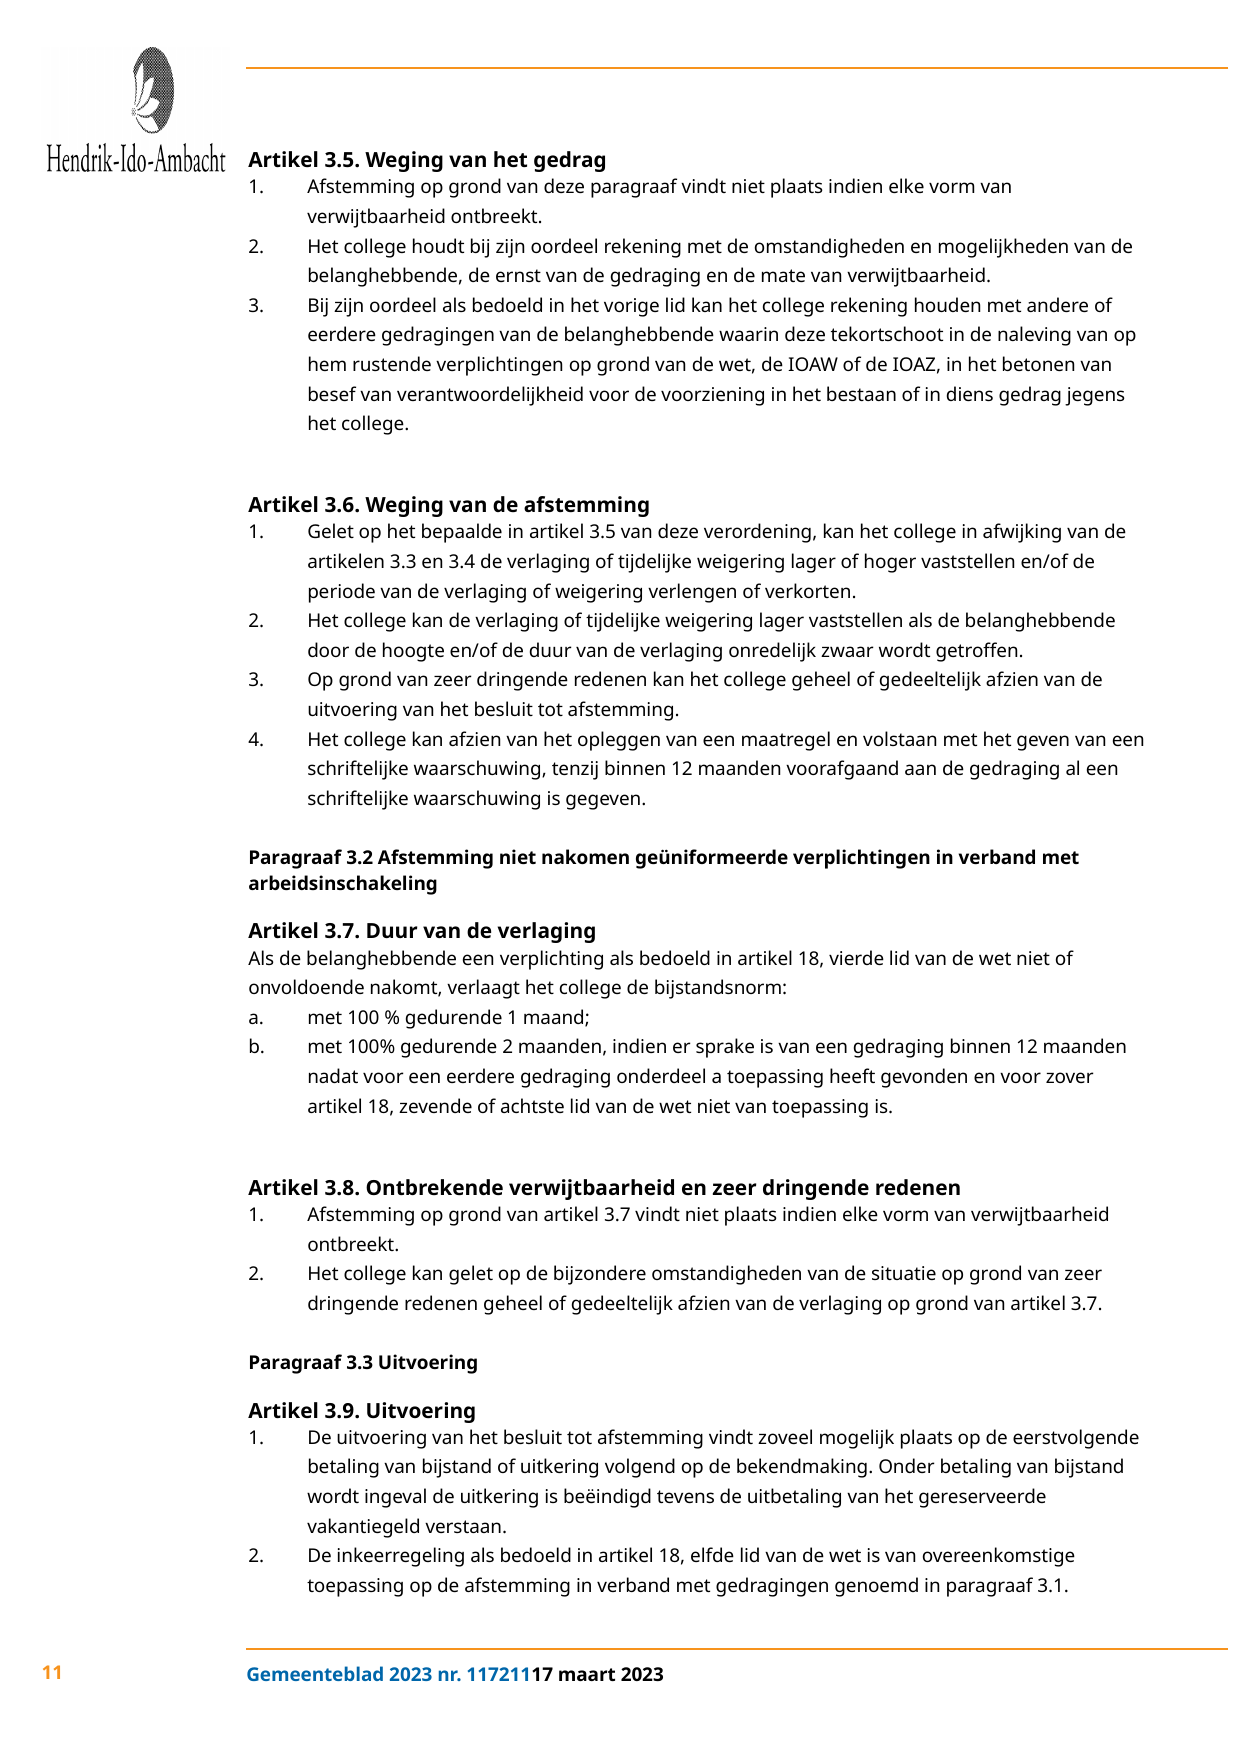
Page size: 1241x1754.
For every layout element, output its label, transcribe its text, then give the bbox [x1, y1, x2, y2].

text Paragraaf 3.3 Uitvoering [248, 1349, 1152, 1375]
text Artikel 3.6. Weging van de afstemming [248, 490, 1152, 519]
picture [41, 47, 231, 172]
list met 100 % gedurende 1 maand; [248, 1004, 1152, 1030]
list De uitvoering van het besluit tot afstemming vindt zoveel mogelijk plaats op de eerstvolgende betaling van bijstand of uitkering volgend op de bekendmaking. Onder betaling van bijstand wordt ingeval de uitkering is beëindigd tevens de uitbetaling van het gereserveerde vakantiegeld verstaan. [248, 1424, 1152, 1539]
list Afstemming op grond van artikel 3.7 vindt niet plaats indien elke vorm van verwijtbaarheid ontbreekt. [248, 1201, 1152, 1257]
list Gelet op het bepaalde in artikel 3.5 van deze verordening, kan het college in afwijking van de artikelen 3.3 en 3.4 de verlaging of tijdelijke weigering lager of hoger vaststellen en/of de periode van de verlaging of weigering verlengen of verkorten. [248, 519, 1152, 604]
list Het college kan de verlaging of tijdelijke weigering lager vaststellen als de belanghebbende door de hoogte en/of de duur van de verlaging onredelijk zwaar wordt getroffen. [248, 607, 1152, 663]
text Artikel 3.5. Weging van het gedrag [248, 145, 1152, 174]
text Paragraaf 3.2 Afstemming niet nakomen geüniformeerde verplichtingen in verband met arbeidsinschakeling [248, 844, 1152, 896]
text Artikel 3.9. Uitvoering [248, 1396, 1152, 1424]
list met 100% gedurende 2 maanden, indien er sprake is van een gedraging binnen 12 maanden nadat voor een eerdere gedraging onderdeel a toepassing heeft gevonden en voor zover artikel 18, zevende of achtste lid van de wet niet van toepassing is. [248, 1034, 1152, 1118]
list Het college kan afzien van het opleggen van een maatregel en volstaan met het geven van een schriftelijke waarschuwing, tenzij binnen 12 maanden voorafgaand aan de gedraging al een schriftelijke waarschuwing is gegeven. [248, 726, 1152, 811]
list Op grond van zeer dringende redenen kan het college geheel of gedeeltelijk afzien van de uitvoering van het besluit tot afstemming. [248, 667, 1152, 722]
text Als de belanghebbende een verplichting als bedoeld in artikel 18, vierde lid van de wet niet of onvoldoende nakomt, verlaagt het college de bijstandsnorm: [248, 945, 1152, 1000]
list Bij zijn oordeel als bedoeld in het vorige lid kan het college rekening houden met andere of eerdere gedragingen van de belanghebbende waarin deze tekortschoot in de naleving van op hem rustende verplichtingen op grond van de wet, de IOAW of de IOAZ, in het betonen van besef van verantwoordelijkheid voor de voorziening in het bestaan of in diens gedrag jegens het college. [248, 292, 1152, 436]
list De inkeerregeling als bedoeld in artikel 18, elfde lid van de wet is van overeenkomstige toepassing op de afstemming in verband met gedragingen genoemd in paragraaf 3.1. [248, 1542, 1152, 1598]
list Afstemming op grond van deze paragraaf vindt niet plaats indien elke vorm van verwijtbaarheid ontbreekt. [248, 174, 1152, 229]
text Artikel 3.7. Duur van de verlaging [248, 916, 1152, 945]
list Het college kan gelet op de bijzondere omstandigheden van de situatie op grond van zeer dringende redenen geheel of gedeeltelijk afzien van de verlaging op grond van artikel 3.7. [248, 1260, 1152, 1316]
text Artikel 3.8. Ontbrekende verwijtbaarheid en zeer dringende redenen [248, 1173, 1152, 1201]
list Het college houdt bij zijn oordeel rekening met de omstandigheden en mogelijkheden van de belanghebbende, de ernst van de gedraging en de mate van verwijtbaarheid. [248, 233, 1152, 288]
